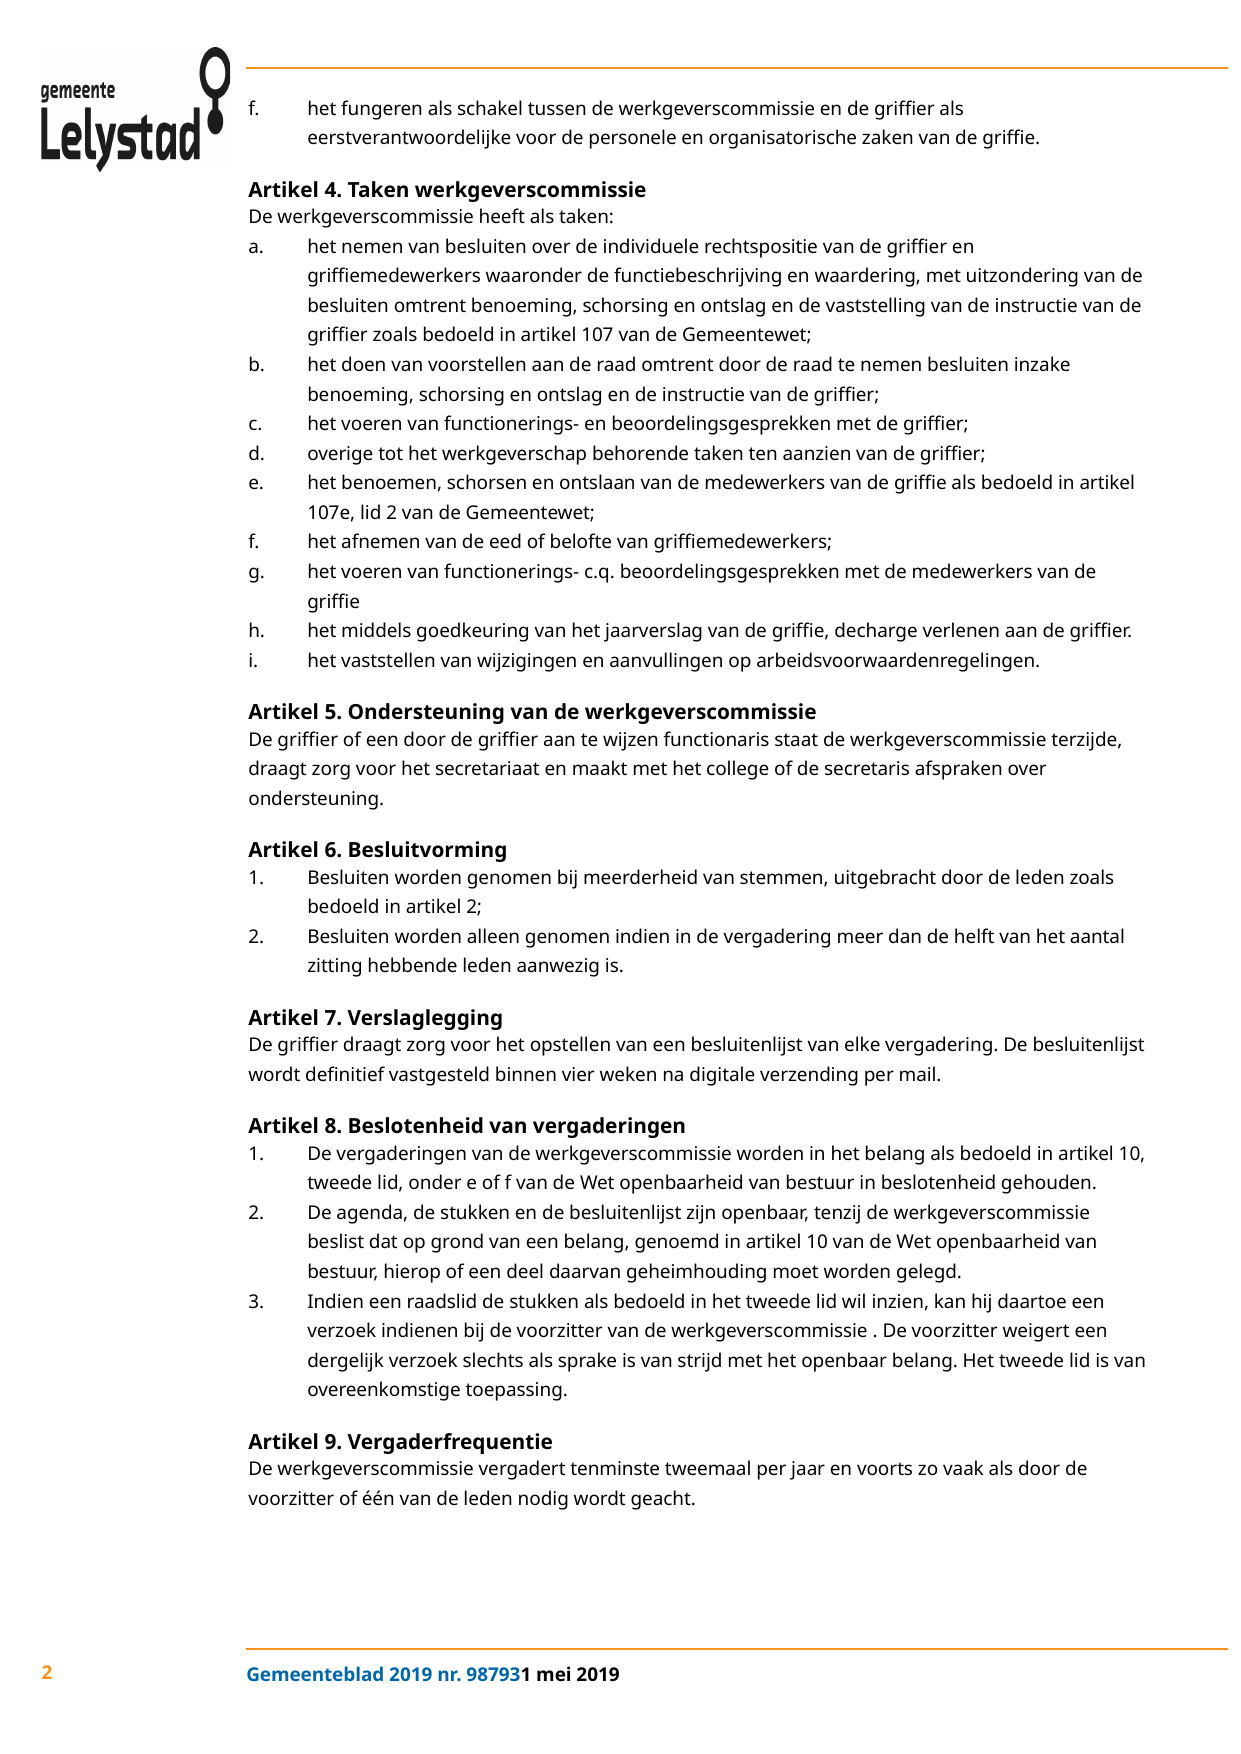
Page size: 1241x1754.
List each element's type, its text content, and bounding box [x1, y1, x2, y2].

text Artikel 9. Vergaderfrequentie [248, 1427, 1152, 1455]
list De agenda, de stukken en de besluitenlijst zijn openbaar, tenzij de werkgeverscommissie beslist dat op grond van een belang, genoemd in artikel 10 van de Wet openbaarheid van bestuur, hierop of een deel daarvan geheimhouding moet worden gelegd. [248, 1199, 1152, 1284]
list Besluiten worden genomen bij meerderheid van stemmen, uitgebracht door de leden zoals bedoeld in artikel 2; [248, 864, 1152, 919]
text Artikel 7. Verslaglegging [248, 1003, 1152, 1031]
text Artikel 4. Taken werkgeverscommissie [248, 175, 1152, 203]
list Besluiten worden alleen genomen indien in de vergadering meer dan de helft van het aantal zitting hebbende leden aanwezig is. [248, 923, 1152, 978]
list het voeren van functionerings- c.q. beoordelingsgesprekken met de medewerkers van de griffie [248, 558, 1152, 613]
list Indien een raadslid de stukken als bedoeld in het tweede lid wil inzien, kan hij daartoe een verzoek indienen bij de voorzitter van de werkgeverscommissie . De voorzitter weigert een dergelijk verzoek slechts als sprake is van strijd met het openbaar belang. Het tweede lid is van overeenkomstige toepassing. [248, 1288, 1152, 1402]
list het voeren van functionerings- en beoordelingsgesprekken met de griffier; [248, 410, 1152, 436]
text Artikel 6. Besluitvorming [248, 835, 1152, 864]
text De griffier of een door de griffier aan te wijzen functionaris staat de werkgeverscommissie terzijde, draagt zorg voor het secretariaat en maakt met het college of de secretaris afspraken over ondersteuning. [248, 726, 1152, 811]
text De werkgeverscommissie vergadert tenminste tweemaal per jaar en voorts zo vaak als door de voorzitter of één van de leden nodig wordt geacht. [248, 1455, 1152, 1511]
list het middels goedkeuring van het jaarverslag van de griffie, decharge verlenen aan de griffier. [248, 617, 1152, 643]
list het benoemen, schorsen en ontslaan van de medewerkers van de griffie als bedoeld in artikel 107e, lid 2 van de Gemeentewet; [248, 469, 1152, 525]
list het nemen van besluiten over de individuele rechtspositie van de griffier en griffiemedewerkers waaronder de functiebeschrijving en waardering, met uitzondering van de besluiten omtrent benoeming, schorsing en ontslag en de vaststelling van de instructie van de griffier zoals bedoeld in artikel 107 van de Gemeentewet; [248, 233, 1152, 347]
list het afnemen van de eed of belofte van griffiemedewerkers; [248, 529, 1152, 554]
list het vaststellen van wijzigingen en aanvullingen op arbeidsvoorwaardenregelingen. [248, 647, 1152, 673]
list het doen van voorstellen aan de raad omtrent door de raad te nemen besluiten inzake benoeming, schorsing en ontslag en de instructie van de griffier; [248, 351, 1152, 406]
text Artikel 8. Beslotenheid van vergaderingen [248, 1111, 1152, 1140]
text De werkgeverscommissie heeft als taken: [248, 203, 1152, 229]
list De vergaderingen van de werkgeverscommissie worden in het belang als bedoeld in artikel 10, tweede lid, onder e of f van de Wet openbaarheid van bestuur in beslotenheid gehouden. [248, 1140, 1152, 1195]
text De griffier draagt zorg voor het opstellen van een besluitenlijst van elke vergadering. De besluitenlijst wordt definitief vastgesteld binnen vier weken na digitale verzending per mail. [248, 1031, 1152, 1087]
list overige tot het werkgeverschap behorende taken ten aanzien van de griffier; [248, 440, 1152, 466]
picture [41, 47, 231, 172]
list het fungeren als schakel tussen de werkgeverscommissie en de griffier als eerstverantwoordelijke voor de personele en organisatorische zaken van de griffie. [248, 95, 1152, 150]
text Artikel 5. Ondersteuning van de werkgeverscommissie [248, 697, 1152, 726]
